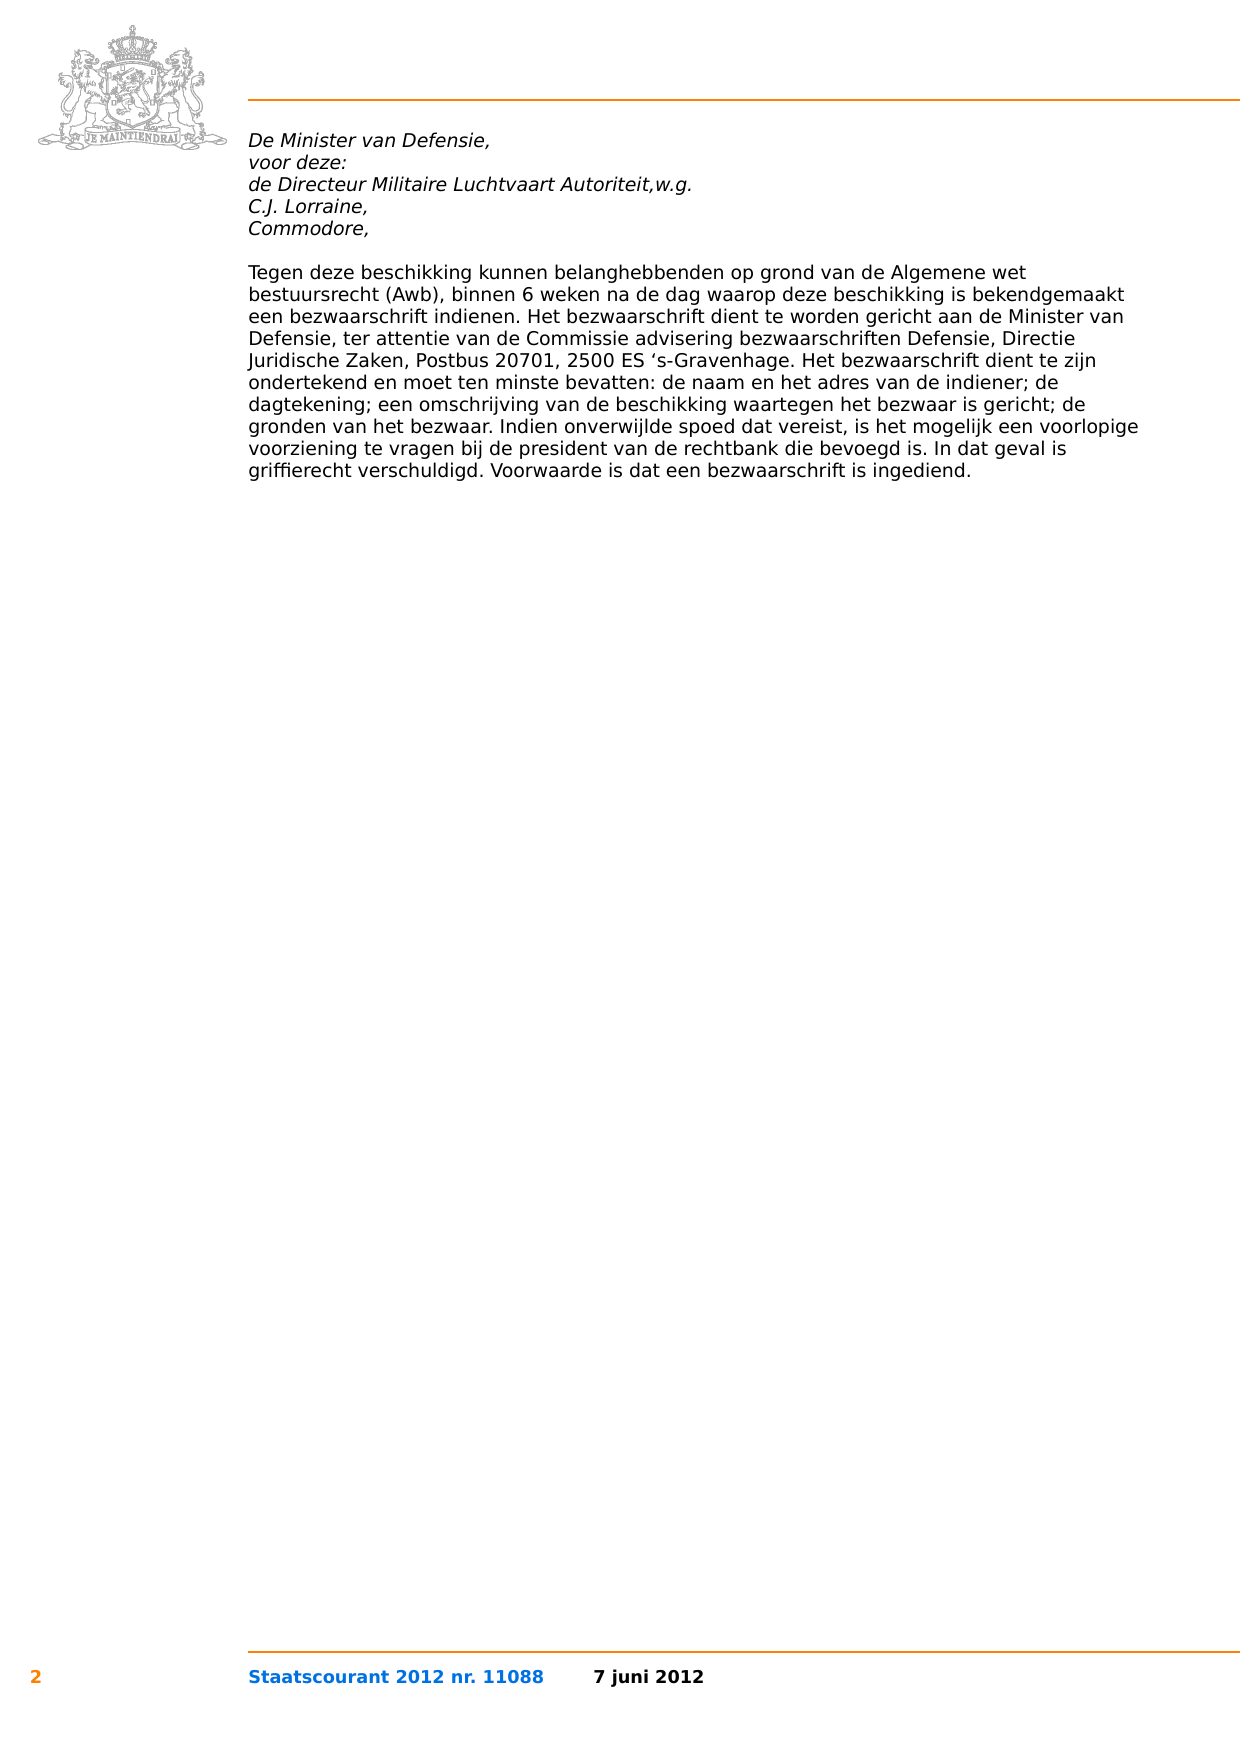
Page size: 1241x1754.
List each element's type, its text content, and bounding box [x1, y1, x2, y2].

text De Minister van Defensie, voor deze: de Directeur Militaire Luchtvaart Autoriteit,w.g. C.J. Lorraine, Commodore, [248, 130, 1163, 240]
picture [38, 25, 227, 150]
text Tegen deze beschikking kunnen belanghebbenden op grond van de Algemene wet bestuursrecht (Awb), binnen 6 weken na de dag waarop deze beschikking is bekendgemaakt een bezwaarschrift indienen. Het bezwaarschrift dient te worden gericht aan de Minister van Defensie, ter attentie van de Commissie advisering bezwaarschriften Defensie, Directie Juridische Zaken, Postbus 20701, 2500 ES ‘s-Gravenhage. Het bezwaarschrift dient te zijn ondertekend en moet ten minste bevatten: de naam en het adres van de indiener; de dagtekening; een omschrijving van de beschikking waartegen het bezwaar is gericht; de gronden van het bezwaar. Indien onverwijlde spoed dat vereist, is het mogelijk een voorlopige voorziening te vragen bij de president van de rechtbank die bevoegd is. In dat geval is griffierecht verschuldigd. Voorwaarde is dat een bezwaarschrift is ingediend. [248, 262, 1163, 481]
